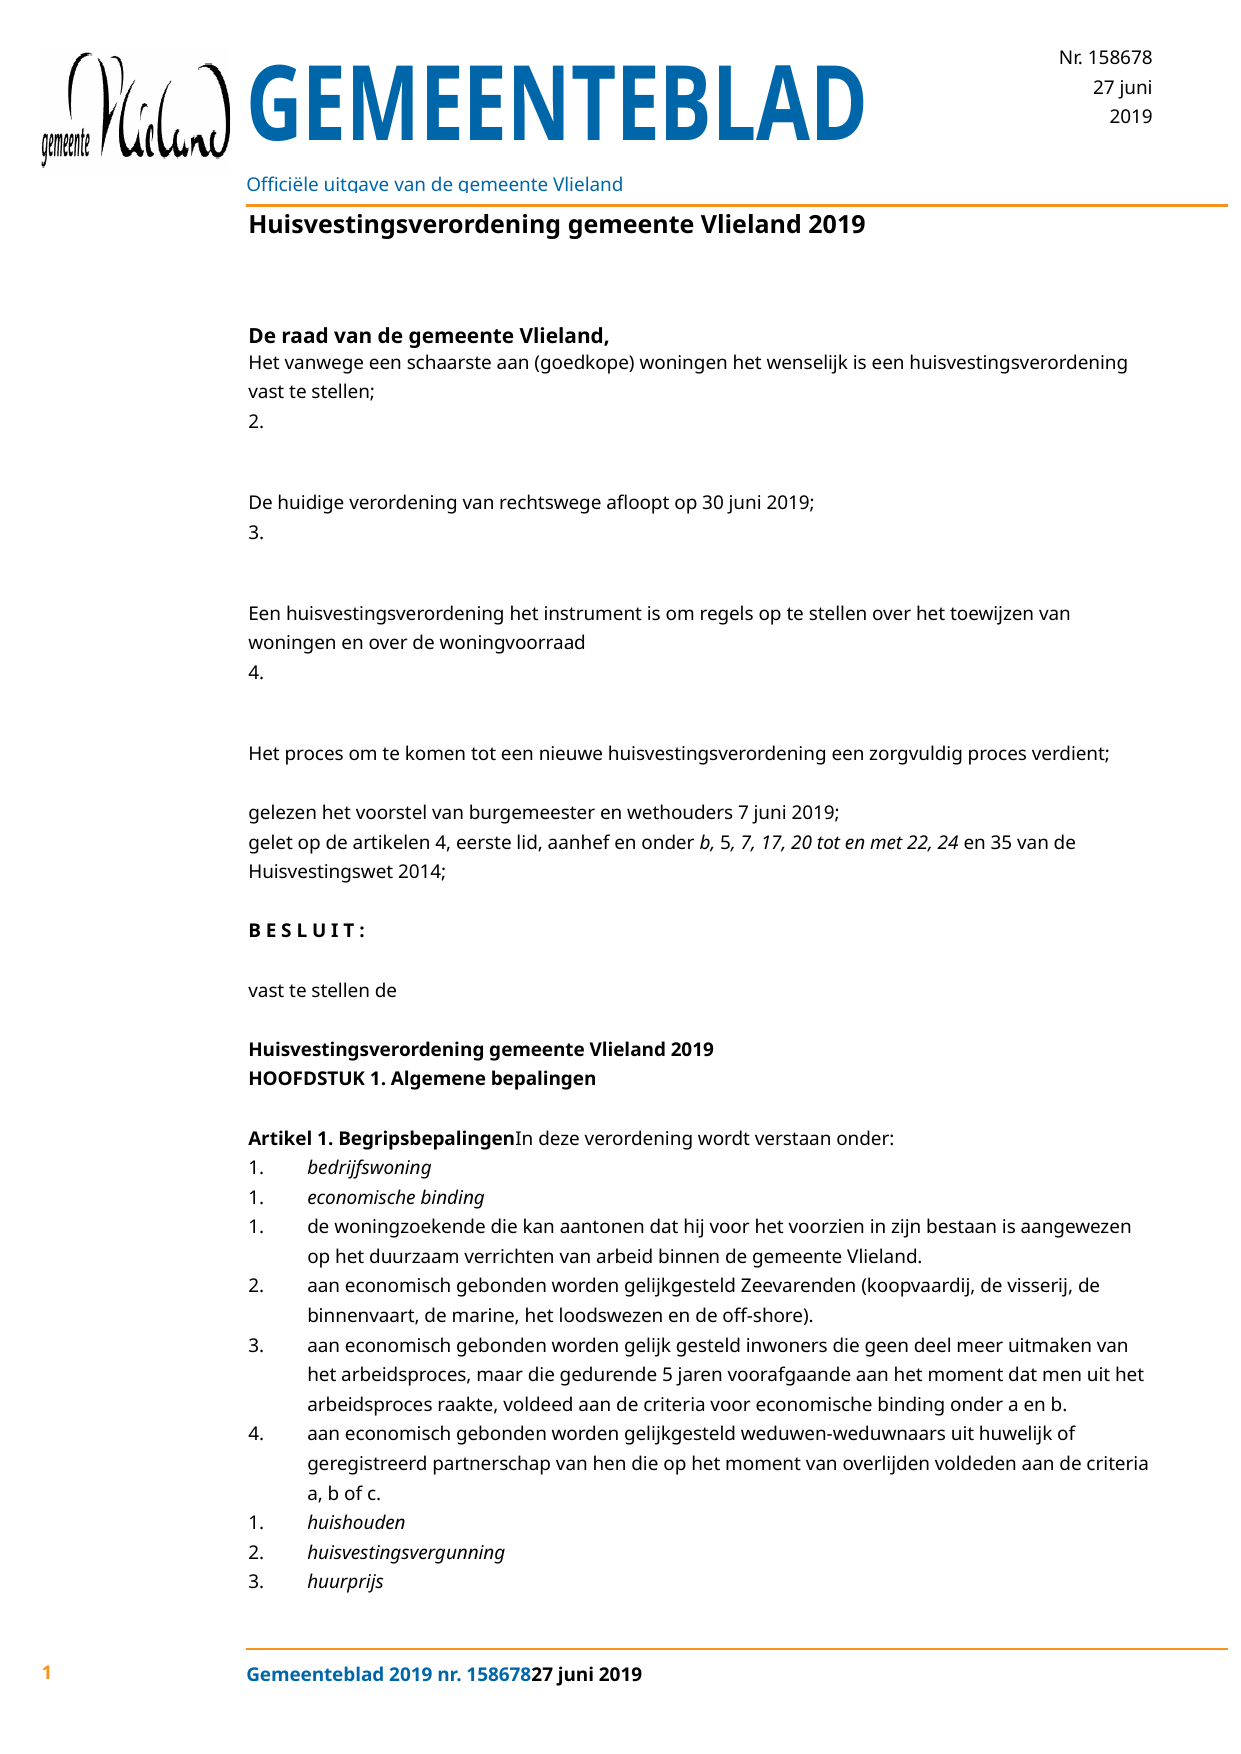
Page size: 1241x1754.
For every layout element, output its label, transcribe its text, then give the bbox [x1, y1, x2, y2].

text vast te stellen de [248, 977, 1152, 1003]
text De huidige verordening van rechtswege afloopt op 30 juni 2019; [248, 489, 1152, 515]
list aan economisch gebonden worden gelijkgesteld Zeevarenden (koopvaardij, de visserij, de binnenvaart, de marine, het loodswezen en de off-shore). [248, 1273, 1152, 1328]
text 4. [248, 659, 1152, 685]
text Een huisvestingsverordening het instrument is om regels op te stellen over het toewijzen van woningen en over de woningvoorraad [248, 600, 1152, 655]
list aan economisch gebonden worden gelijkgesteld weduwen-weduwnaars uit huwelijk of geregistreerd partnerschap van hen die op het moment van overlijden voldeden aan de criteria a, b of c. [248, 1421, 1152, 1506]
list economische binding [248, 1184, 1152, 1210]
text 3. [248, 519, 1152, 545]
text Het proces om te komen tot een nieuwe huisvestingsverordening een zorgvuldig proces verdient; [248, 740, 1152, 766]
picture [41, 47, 231, 172]
text B E S L U I T : [248, 918, 1152, 943]
list de woningzoekende die kan aantonen dat hij voor het voorzien in zijn bestaan is aangewezen op het duurzaam verrichten van arbeid binnen de gemeente Vlieland. [248, 1213, 1152, 1269]
list bedrijfswoning [248, 1154, 1152, 1180]
text gelet op de artikelen 4, eerste lid, aanhef en onder b, 5, 7, 17, 20 tot en met 22, 24 en 35 van de Huisvestingswet 2014; [248, 829, 1152, 884]
text HOOFDSTUK 1. Algemene bepalingen [248, 1066, 1152, 1091]
list aan economisch gebonden worden gelijk gesteld inwoners die geen deel meer uitmaken van het arbeidsproces, maar die gedurende 5 jaren voorafgaande aan het moment dat men uit het arbeidsproces raakte, voldeed aan de criteria voor economische binding onder a en b. [248, 1332, 1152, 1417]
list huurprijs [248, 1568, 1152, 1594]
text 2. [248, 408, 1152, 434]
text gelezen het voorstel van burgemeester en wethouders 7 juni 2019; [248, 799, 1152, 825]
text Artikel 1. BegripsbepalingenIn deze verordening wordt verstaan onder: [248, 1125, 1152, 1151]
text Huisvestingsverordening gemeente Vlieland 2019 [248, 1036, 1152, 1062]
list huishouden [248, 1509, 1152, 1535]
text Huisvestingsverordening gemeente Vlieland 2019 [248, 207, 1152, 241]
text De raad van de gemeente Vlieland, [248, 321, 1152, 349]
list huisvestingsvergunning [248, 1539, 1152, 1565]
text Het vanwege een schaarste aan (goedkope) woningen het wenselijk is een huisvestingsverordening vast te stellen; [248, 349, 1152, 404]
